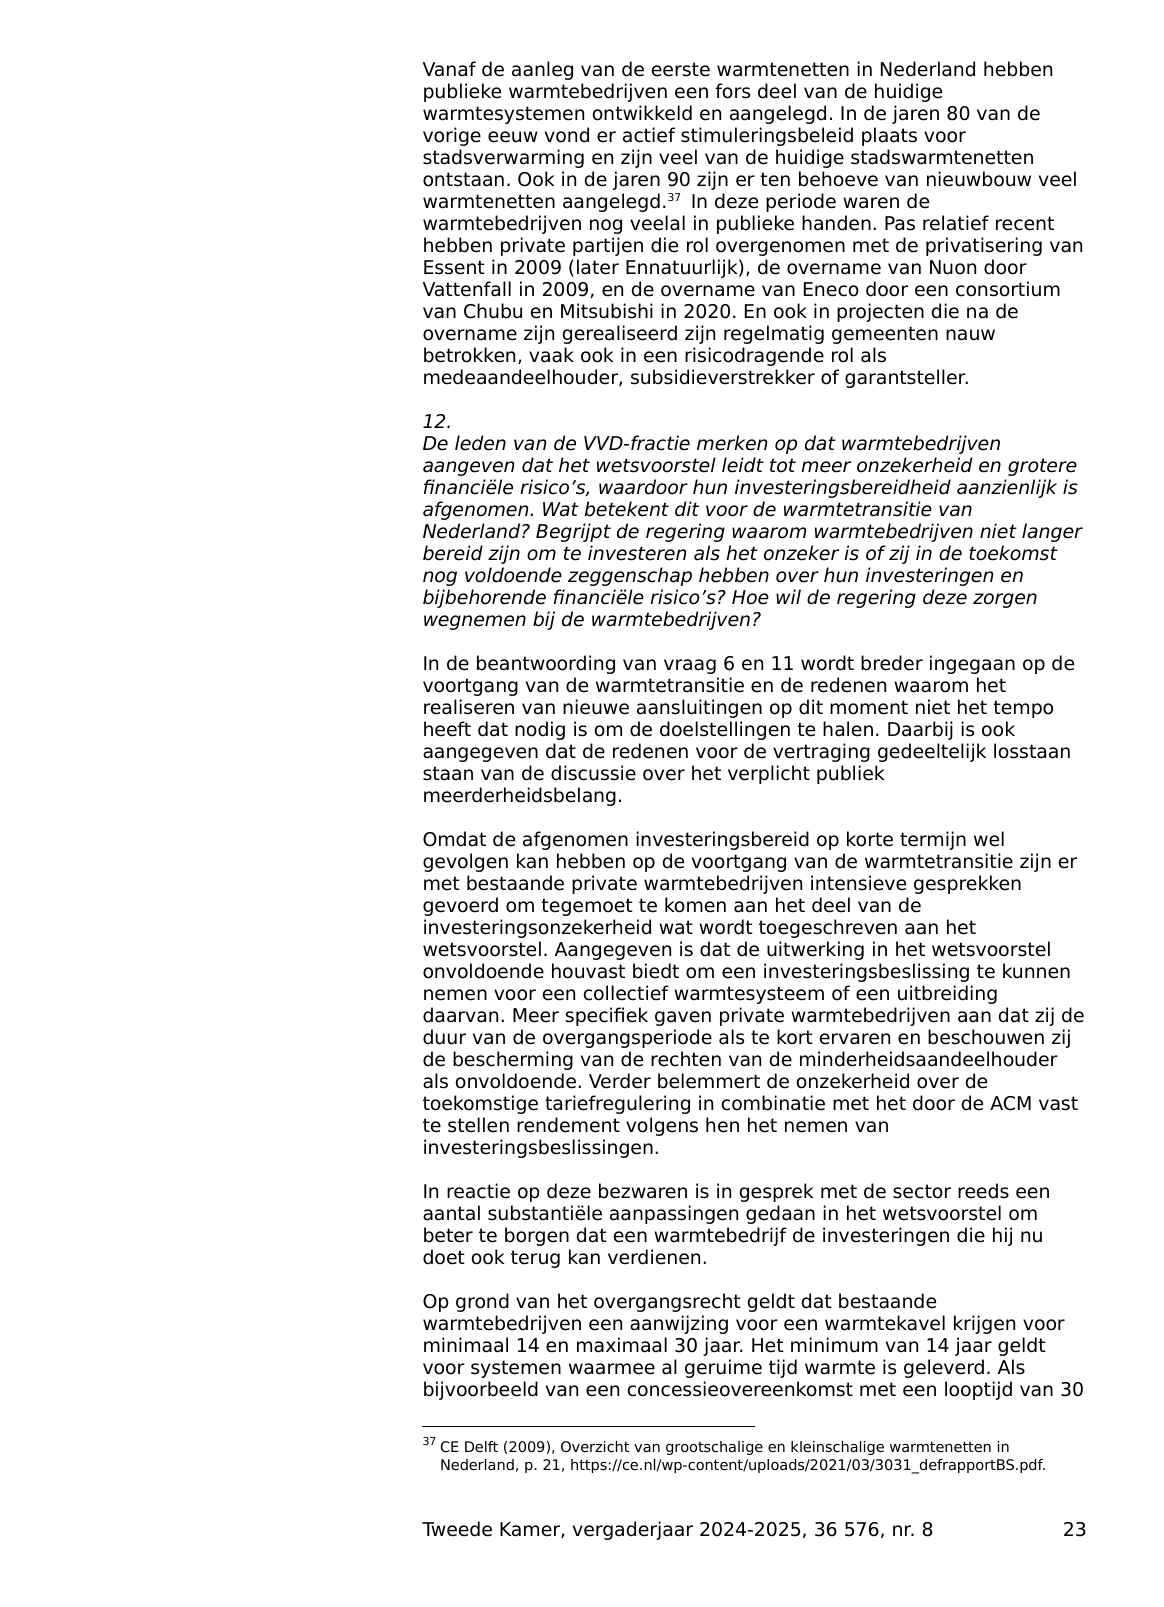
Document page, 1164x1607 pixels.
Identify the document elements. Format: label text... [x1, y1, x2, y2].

text CE Delft (2009), Overzicht van grootschalige en kleinschalige warmtenetten in Nederland, p. 21, https://ce.nl/wp-content/uploads/2021/03/3031_defrapportBS.pdf. [422, 1435, 1087, 1474]
text In de beantwoording van vraag 6 en 11 wordt breder ingegaan op de voortgang van de warmtetransitie en de redenen waarom het realiseren van nieuwe aansluitingen op dit moment niet het tempo heeft dat nodig is om de doelstellingen te halen. Daarbij is ook aangegeven dat de redenen voor de vertraging gedeeltelijk losstaan staan van de discussie over het verplicht publiek meerderheidsbelang. [422, 653, 1087, 807]
text Omdat de afgenomen investeringsbereid op korte termijn wel gevolgen kan hebben op de voortgang van de warmtetransitie zijn er met bestaande private warmtebedrijven intensieve gesprekken gevoerd om tegemoet te komen aan het deel van de investeringsonzekerheid wat wordt toegeschreven aan het wetsvoorstel. Aangegeven is dat de uitwerking in het wetsvoorstel onvoldoende houvast biedt om een investeringsbeslissing te kunnen nemen voor een collectief warmtesysteem of een uitbreiding daarvan. Meer specifiek gaven private warmtebedrijven aan dat zij de duur van de overgangsperiode als te kort ervaren en beschouwen zij de bescherming van de rechten van de minderheidsaandeelhouder als onvoldoende. Verder belemmert de onzekerheid over de toekomstige tariefregulering in combinatie met het door de ACM vast te stellen rendement volgens hen het nemen van investeringsbeslissingen. [422, 829, 1087, 1159]
text 12. [422, 411, 1087, 433]
text De leden van de VVD-fractie merken op dat warmtebedrijven aangeven dat het wetsvoorstel leidt tot meer onzekerheid en grotere financiële risico’s, waardoor hun investeringsbereidheid aanzienlijk is afgenomen. Wat betekent dit voor de warmtetransitie van Nederland? Begrijpt de regering waarom warmtebedrijven niet langer bereid zijn om te investeren als het onzeker is of zij in de toekomst nog voldoende zeggenschap hebben over hun investeringen en bijbehorende financiële risico’s? Hoe wil de regering deze zorgen wegnemen bij de warmtebedrijven? [422, 433, 1087, 631]
text Op grond van het overgangsrecht geldt dat bestaande warmtebedrijven een aanwijzing voor een warmtekavel krijgen voor minimaal 14 en maximaal 30 jaar. Het minimum van 14 jaar geldt voor systemen waarmee al geruime tijd warmte is geleverd. Als bijvoorbeeld van een concessieovereenkomst met een looptijd van 30 [422, 1291, 1087, 1401]
text Vanaf de aanleg van de eerste warmtenetten in Nederland hebben publieke warmtebedrijven een fors deel van de huidige warmtesystemen ontwikkeld en aangelegd. In de jaren 80 van de vorige eeuw vond er actief stimuleringsbeleid plaats voor stadsverwarming en zijn veel van de huidige stadswarmtenetten ontstaan. Ook in de jaren 90 zijn er ten behoeve van nieuwbouw veel warmtenetten aangelegd. In deze periode waren de warmtebedrijven nog veelal in publieke handen. Pas relatief recent hebben private partijen die rol overgenomen met de privatisering van Essent in 2009 (later Ennatuurlijk), de overname van Nuon door Vattenfall in 2009, en de overname van Eneco door een consortium van Chubu en Mitsubishi in 2020. En ook in projecten die na de overname zijn gerealiseerd zijn regelmatig gemeenten nauw betrokken, vaak ook in een risicodragende rol als medeaandeelhouder, subsidieverstrekker of garantsteller. [422, 59, 1087, 389]
text In reactie op deze bezwaren is in gesprek met de sector reeds een aantal substantiële aanpassingen gedaan in het wetsvoorstel om beter te borgen dat een warmtebedrijf de investeringen die hij nu doet ook terug kan verdienen. [422, 1181, 1087, 1269]
